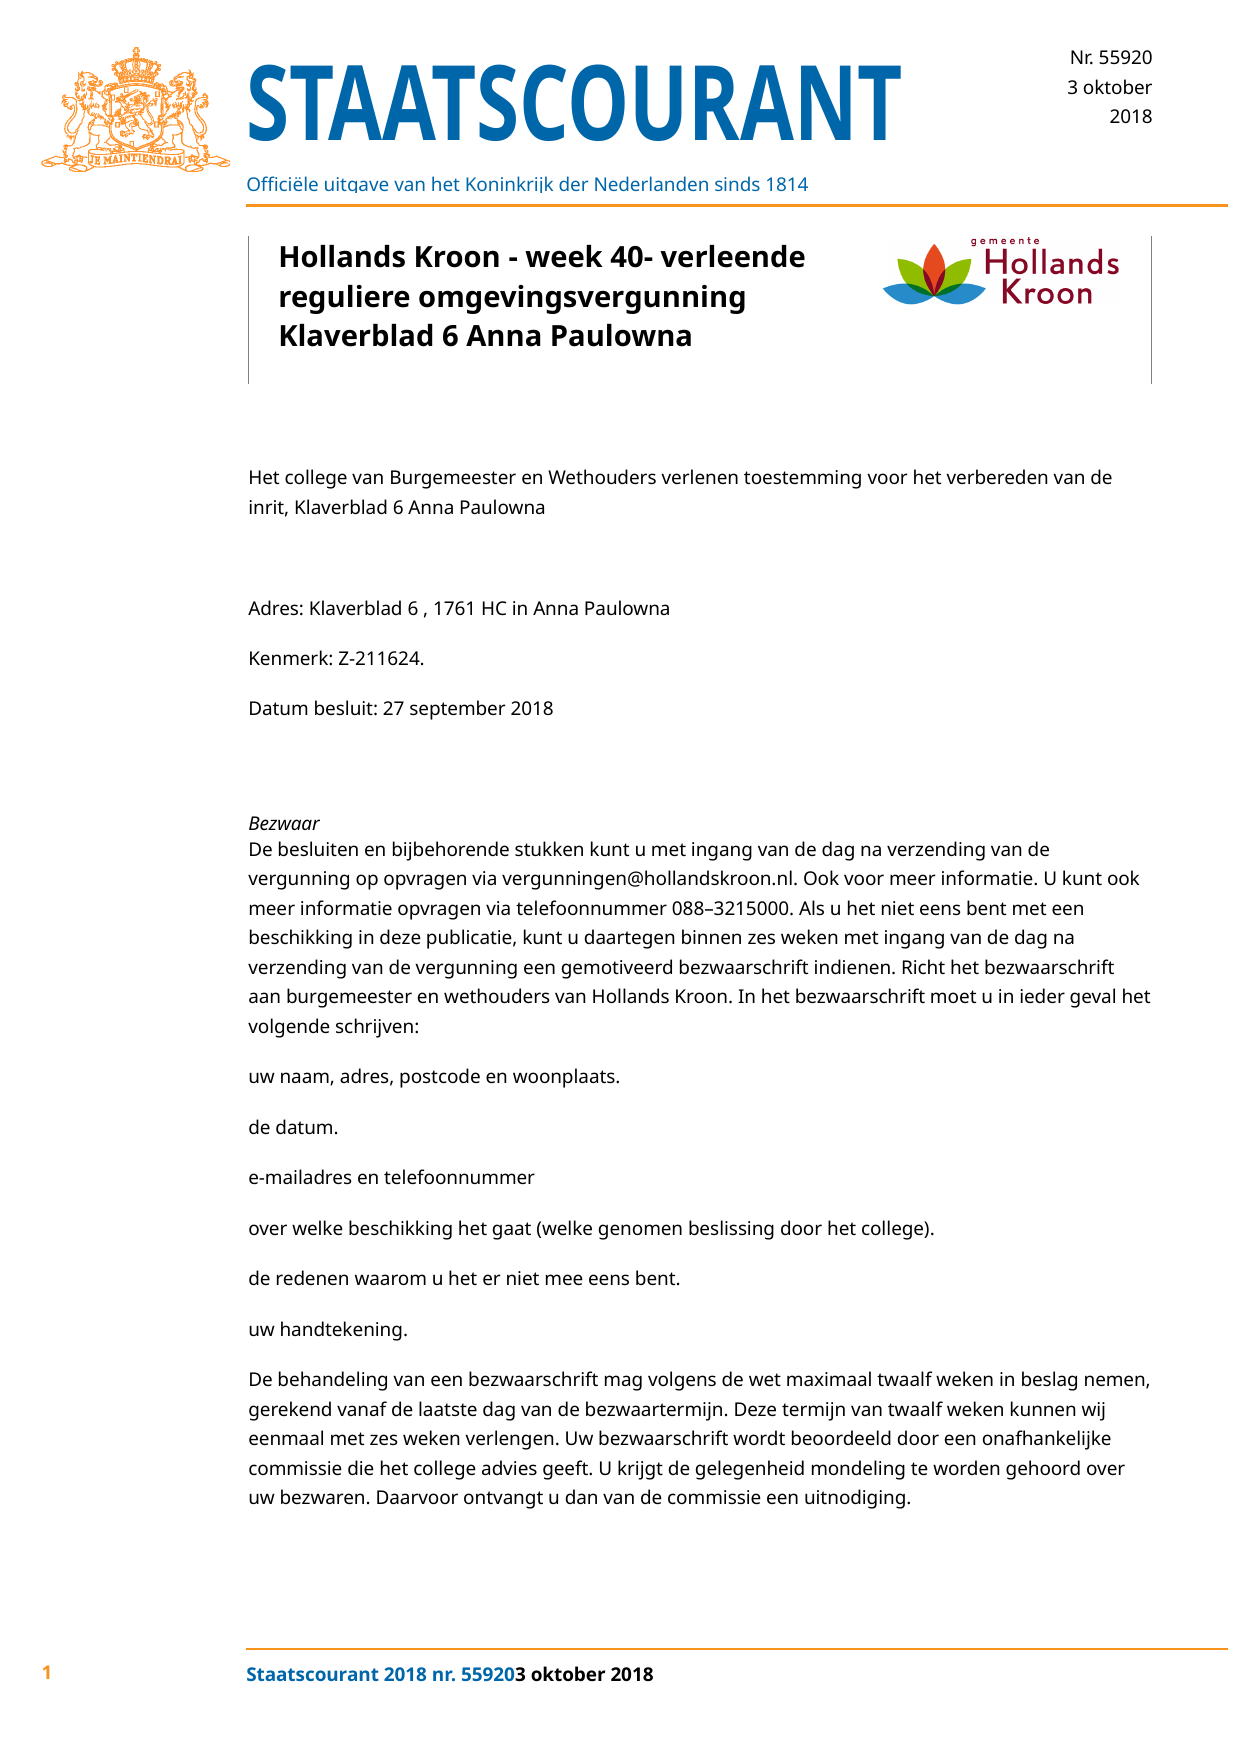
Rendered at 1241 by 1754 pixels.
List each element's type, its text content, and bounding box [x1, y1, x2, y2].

text uw naam, adres, postcode en woonplaats. [248, 1064, 1152, 1089]
text De besluiten en bijbehorende stukken kunt u met ingang van de dag na verzending van de vergunning op opvragen via vergunningen@hollandskroon.nl. Ook voor meer informatie. U kunt ook meer informatie opvragen via telefoonnummer 088–3215000. Als u het niet eens bent met een beschikking in deze publicatie, kunt u daartegen binnen zes weken met ingang van de dag na verzending van de vergunning een gemotiveerd bezwaarschrift indienen. Richt het bezwaarschrift aan burgemeester en wethouders van Hollands Kroon. In het bezwaarschrift moet u in ieder geval het volgende schrijven: [248, 836, 1152, 1039]
text uw handtekening. [248, 1316, 1152, 1341]
text Kenmerk: Z-211624. [248, 645, 1152, 671]
text e-mailadres en telefoonnummer [248, 1164, 1152, 1190]
picture [882, 236, 1119, 305]
text Datum besluit: 27 september 2018 [248, 696, 1152, 721]
text de datum. [248, 1114, 1152, 1140]
text De behandeling van een bezwaarschrift mag volgens de wet maximaal twaalf weken in beslag nemen, gerekend vanaf de laatste dag van de bezwaartermijn. Deze termijn van twaalf weken kunnen wij eenmaal met zes weken verlengen. Uw bezwaarschrift wordt beoordeeld door een onafhankelijke commissie die het college advies geeft. U krijgt de gelegenheid mondeling te worden gehoord over uw bezwaren. Daarvoor ontvangt u dan van de commissie een uitnodiging. [248, 1366, 1152, 1510]
text Bezwaar [248, 810, 1152, 836]
text Adres: Klaverblad 6 , 1761 HC in Anna Paulowna [248, 595, 1152, 621]
table_header [850, 236, 1151, 384]
text over welke beschikking het gaat (welke genomen beslissing door het college). [248, 1215, 1152, 1241]
picture [41, 47, 231, 172]
text de redenen waarom u het er niet mee eens bent. [248, 1265, 1152, 1291]
table_header Hollands Kroon - week 40- verleende reguliere omgevingsvergunning Klaverblad 6 Anna Paulowna [249, 236, 850, 384]
text Het college van Burgemeester en Wethouders verlenen toestemming voor het verbereden van de inrit, Klaverblad 6 Anna Paulowna [248, 464, 1152, 520]
